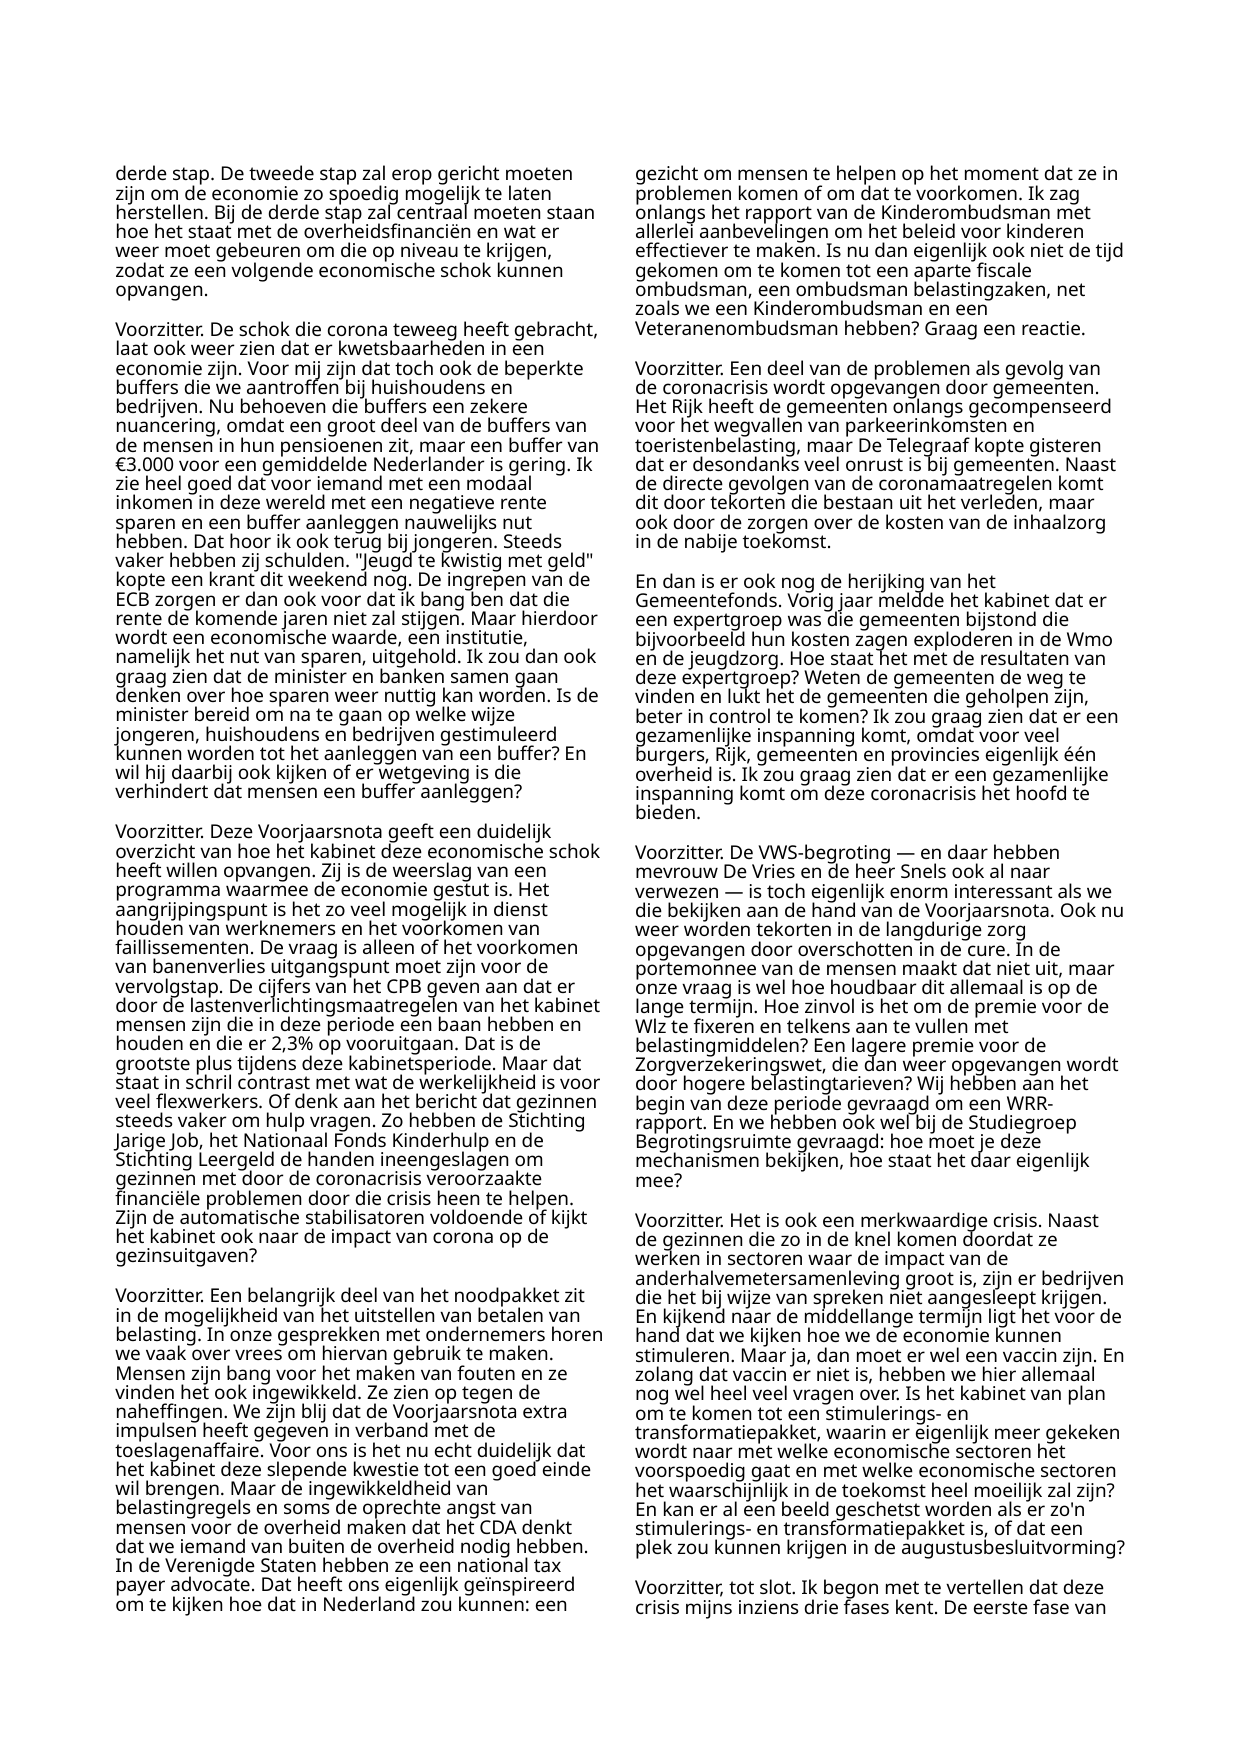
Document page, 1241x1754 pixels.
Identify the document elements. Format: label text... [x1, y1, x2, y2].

text derde stap. De tweede stap zal erop gericht moeten zijn om de economie zo spoedig mogelijk te laten herstellen. Bij de derde stap zal centraal moeten staan hoe het staat met de overheidsfinanciën en wat er weer moet gebeuren om die op niveau te krijgen, zodat ze een volgende economische schok kunnen opvangen. [115, 165, 605, 300]
text Voorzitter. Het is ook een merkwaardige crisis. Naast de gezinnen die zo in de knel komen doordat ze werken in sectoren waar de impact van de anderhalvemetersamenleving groot is, zijn er bedrijven die het bij wijze van spreken niet aangesleept krijgen. En kijkend naar de middellange termijn ligt het voor de hand dat we kijken hoe we de economie kunnen stimuleren. Maar ja, dan moet er wel een vaccin zijn. En zolang dat vaccin er niet is, hebben we hier allemaal nog wel heel veel vragen over. Is het kabinet van plan om te komen tot een stimulerings- en transformatiepakket, waarin er eigenlijk meer gekeken wordt naar met welke economische sectoren het voorspoedig gaat en met welke economische sectoren het waarschijnlijk in de toekomst heel moeilijk zal zijn? En kan er al een beeld geschetst worden als er zo'n stimulerings- en transformatiepakket is, of dat een plek zou kunnen krijgen in de augustusbesluitvorming? [635, 1212, 1125, 1559]
text Voorzitter. De VWS-begroting — en daar hebben mevrouw De Vries en de heer Snels ook al naar verwezen — is toch eigenlijk enorm interessant als we die bekijken aan de hand van de Voorjaarsnota. Ook nu weer worden tekorten in de langdurige zorg opgevangen door overschotten in de cure. In de portemonnee van de mensen maakt dat niet uit, maar onze vraag is wel hoe houdbaar dit allemaal is op de lange termijn. Hoe zinvol is het om de premie voor de Wlz te fixeren en telkens aan te vullen met belastingmiddelen? Een lagere premie voor de Zorgverzekeringswet, die dan weer opgevangen wordt door hogere belastingtarieven? Wij hebben aan het begin van deze periode gevraagd om een WRR-rapport. En we hebben ook wel bij de Studiegroep Begrotingsruimte gevraagd: hoe moet je deze mechanismen bekijken, hoe staat het daar eigenlijk mee? [635, 844, 1125, 1191]
text En dan is er ook nog de herijking van het Gemeentefonds. Vorig jaar meldde het kabinet dat er een expertgroep was die gemeenten bijstond die bijvoorbeeld hun kosten zagen exploderen in de Wmo en de jeugdzorg. Hoe staat het met de resultaten van deze expertgroep? Weten de gemeenten de weg te vinden en lukt het de gemeenten die geholpen zijn, beter in control te komen? Ik zou graag zien dat er een gezamenlijke inspanning komt, omdat voor veel burgers, Rijk, gemeenten en provincies eigenlijk één overheid is. Ik zou graag zien dat er een gezamenlijke inspanning komt om deze coronacrisis het hoofd te bieden. [635, 573, 1125, 823]
text Voorzitter. Een deel van de problemen als gevolg van de coronacrisis wordt opgevangen door gemeenten. Het Rijk heeft de gemeenten onlangs gecompenseerd voor het wegvallen van parkeerinkomsten en toeristenbelasting, maar De Telegraaf kopte gisteren dat er desondanks veel onrust is bij gemeenten. Naast de directe gevolgen van de coronamaatregelen komt dit door tekorten die bestaan uit het verleden, maar ook door de zorgen over de kosten van de inhaalzorg in de nabije toekomst. [635, 359, 1125, 552]
text gezicht om mensen te helpen op het moment dat ze in problemen komen of om dat te voorkomen. Ik zag onlangs het rapport van de Kinderombudsman met allerlei aanbevelingen om het beleid voor kinderen effectiever te maken. Is nu dan eigenlijk ook niet de tijd gekomen om te komen tot een aparte fiscale ombudsman, een ombudsman belastingzaken, net zoals we een Kinderombudsman en een Veteranenombudsman hebben? Graag een reactie. [635, 165, 1125, 339]
text Voorzitter, tot slot. Ik begon met te vertellen dat deze crisis mijns inziens drie fases kent. De eerste fase van [635, 1579, 1125, 1618]
text Voorzitter. Een belangrijk deel van het noodpakket zit in de mogelijkheid van het uitstellen van betalen van belasting. In onze gesprekken met ondernemers horen we vaak over vrees om hiervan gebruik te maken. Mensen zijn bang voor het maken van fouten en ze vinden het ook ingewikkeld. Ze zien op tegen de naheffingen. We zijn blij dat de Voorjaarsnota extra impulsen heeft gegeven in verband met de toeslagenaffaire. Voor ons is het nu echt duidelijk dat het kabinet deze slepende kwestie tot een goed einde wil brengen. Maar de ingewikkeldheid van belastingregels en soms de oprechte angst van mensen voor de overheid maken dat het CDA denkt dat we iemand van buiten de overheid nodig hebben. In de Verenigde Staten hebben ze een national tax payer advocate. Dat heeft ons eigenlijk geïnspireerd om te kijken hoe dat in Nederland zou kunnen: een [115, 1287, 605, 1615]
text Voorzitter. Deze Voorjaarsnota geeft een duidelijk overzicht van hoe het kabinet deze economische schok heeft willen opvangen. Zij is de weerslag van een programma waarmee de economie gestut is. Het aangrijpingspunt is het zo veel mogelijk in dienst houden van werknemers en het voorkomen van faillissementen. De vraag is alleen of het voorkomen van banenverlies uitgangspunt moet zijn voor de vervolgstap. De cijfers van het CPB geven aan dat er door de lastenverlichtingsmaatregelen van het kabinet mensen zijn die in deze periode een baan hebben en houden en die er 2,3% op vooruitgaan. Dat is de grootste plus tijdens deze kabinetsperiode. Maar dat staat in schril contrast met wat de werkelijkheid is voor veel flexwerkers. Of denk aan het bericht dat gezinnen steeds vaker om hulp vragen. Zo hebben de Stichting Jarige Job, het Nationaal Fonds Kinderhulp en de Stichting Leergeld de handen ineengeslagen om gezinnen met door de coronacrisis veroorzaakte financiële problemen door die crisis heen te helpen. Zijn de automatische stabilisatoren voldoende of kijkt het kabinet ook naar de impact van corona op de gezinsuitgaven? [115, 823, 605, 1267]
text Voorzitter. De schok die corona teweeg heeft gebracht, laat ook weer zien dat er kwetsbaarheden in een economie zijn. Voor mij zijn dat toch ook de beperkte buffers die we aantroffen bij huishoudens en bedrijven. Nu behoeven die buffers een zekere nuancering, omdat een groot deel van de buffers van de mensen in hun pensioenen zit, maar een buffer van €3.000 voor een gemiddelde Nederlander is gering. Ik zie heel goed dat voor iemand met een modaal inkomen in deze wereld met een negatieve rente sparen en een buffer aanleggen nauwelijks nut hebben. Dat hoor ik ook terug bij jongeren. Steeds vaker hebben zij schulden. "Jeugd te kwistig met geld" kopte een krant dit weekend nog. De ingrepen van de ECB zorgen er dan ook voor dat ik bang ben dat die rente de komende jaren niet zal stijgen. Maar hierdoor wordt een economische waarde, een institutie, namelijk het nut van sparen, uitgehold. Ik zou dan ook graag zien dat de minister en banken samen gaan denken over hoe sparen weer nuttig kan worden. Is de minister bereid om na te gaan op welke wijze jongeren, huishoudens en bedrijven gestimuleerd kunnen worden tot het aanleggen van een buffer? En wil hij daarbij ook kijken of er wetgeving is die verhindert dat mensen een buffer aanleggen? [115, 321, 605, 803]
